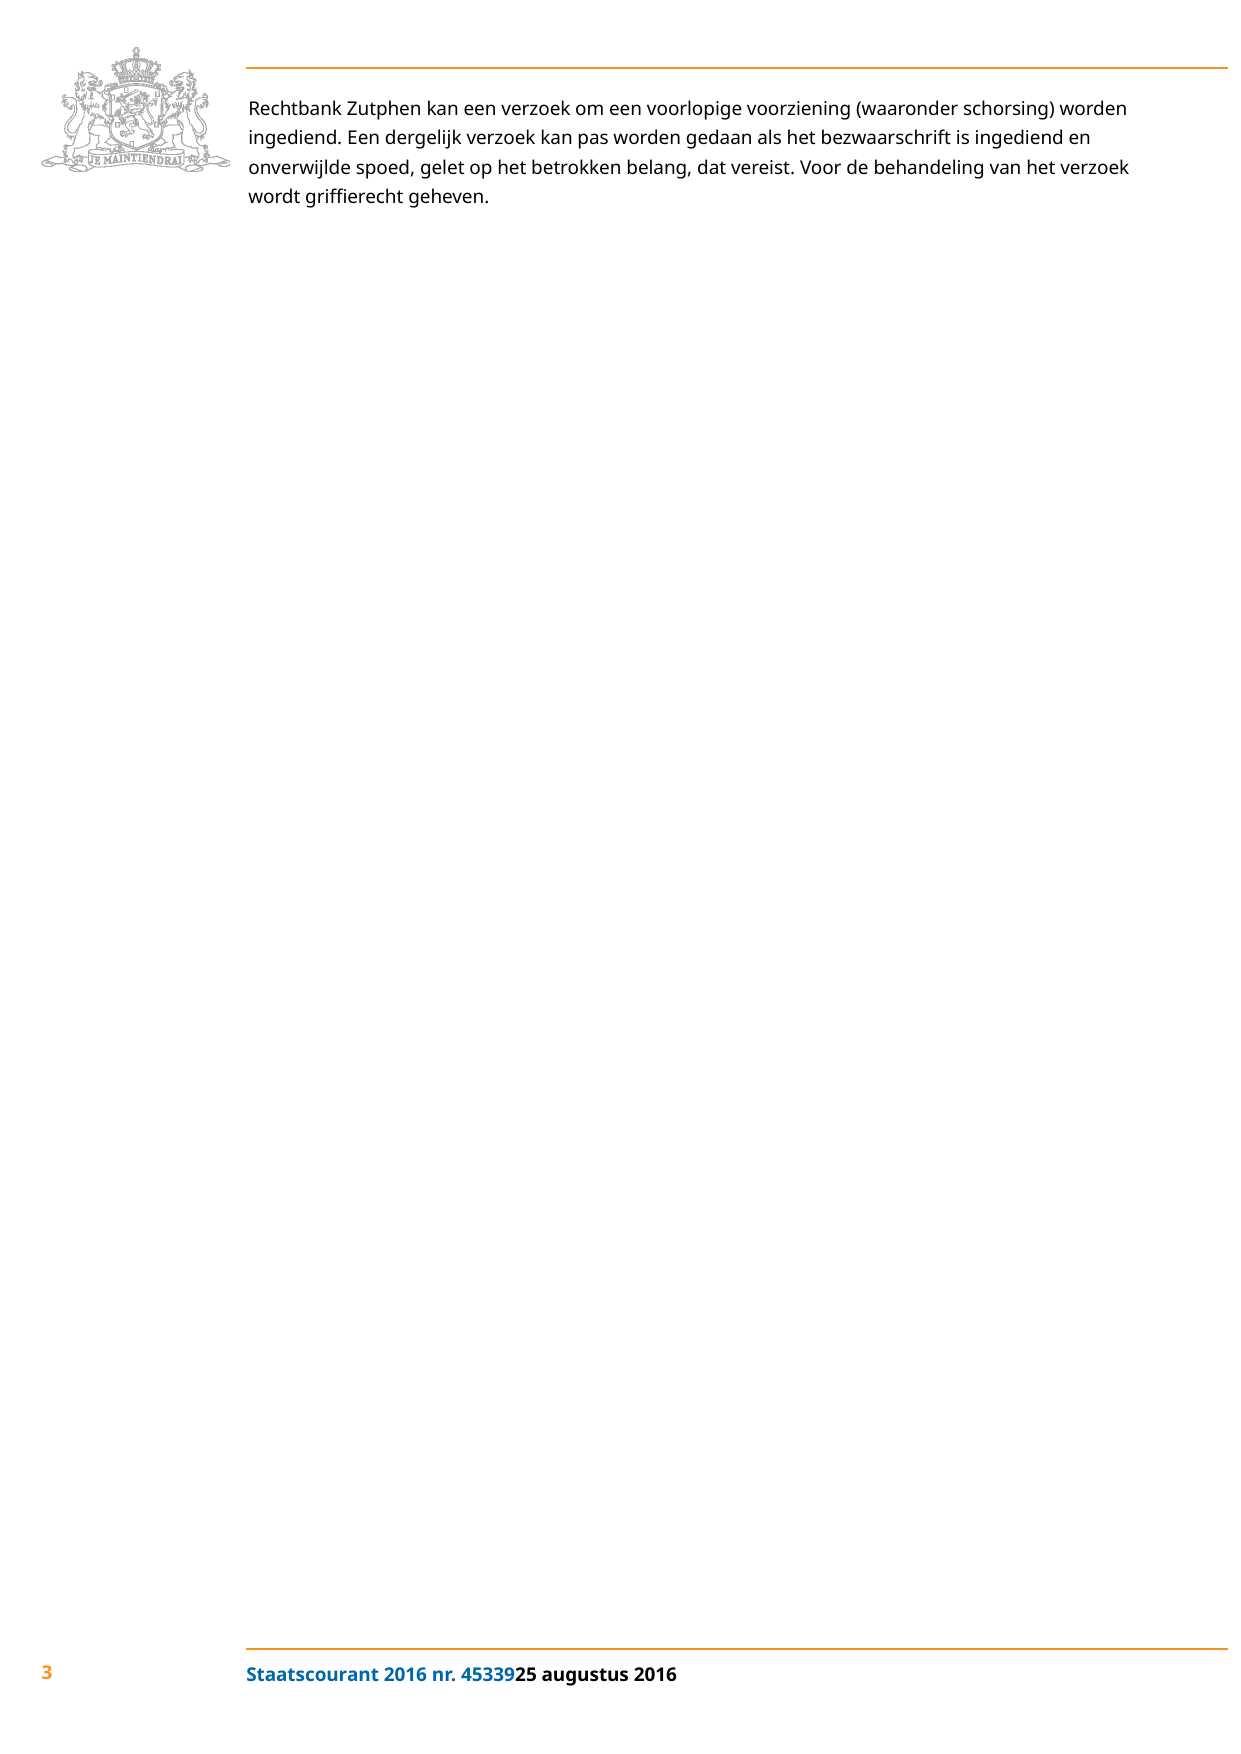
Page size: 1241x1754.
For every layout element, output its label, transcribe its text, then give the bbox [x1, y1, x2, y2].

text Rechtbank Zutphen kan een verzoek om een voorlopige voorziening (waaronder schorsing) worden ingediend. Een dergelijk verzoek kan pas worden gedaan als het bezwaarschrift is ingediend en onverwijlde spoed, gelet op het betrokken belang, dat vereist. Voor de behandeling van het verzoek wordt griffierecht geheven. [248, 95, 1152, 209]
picture [41, 47, 231, 172]
